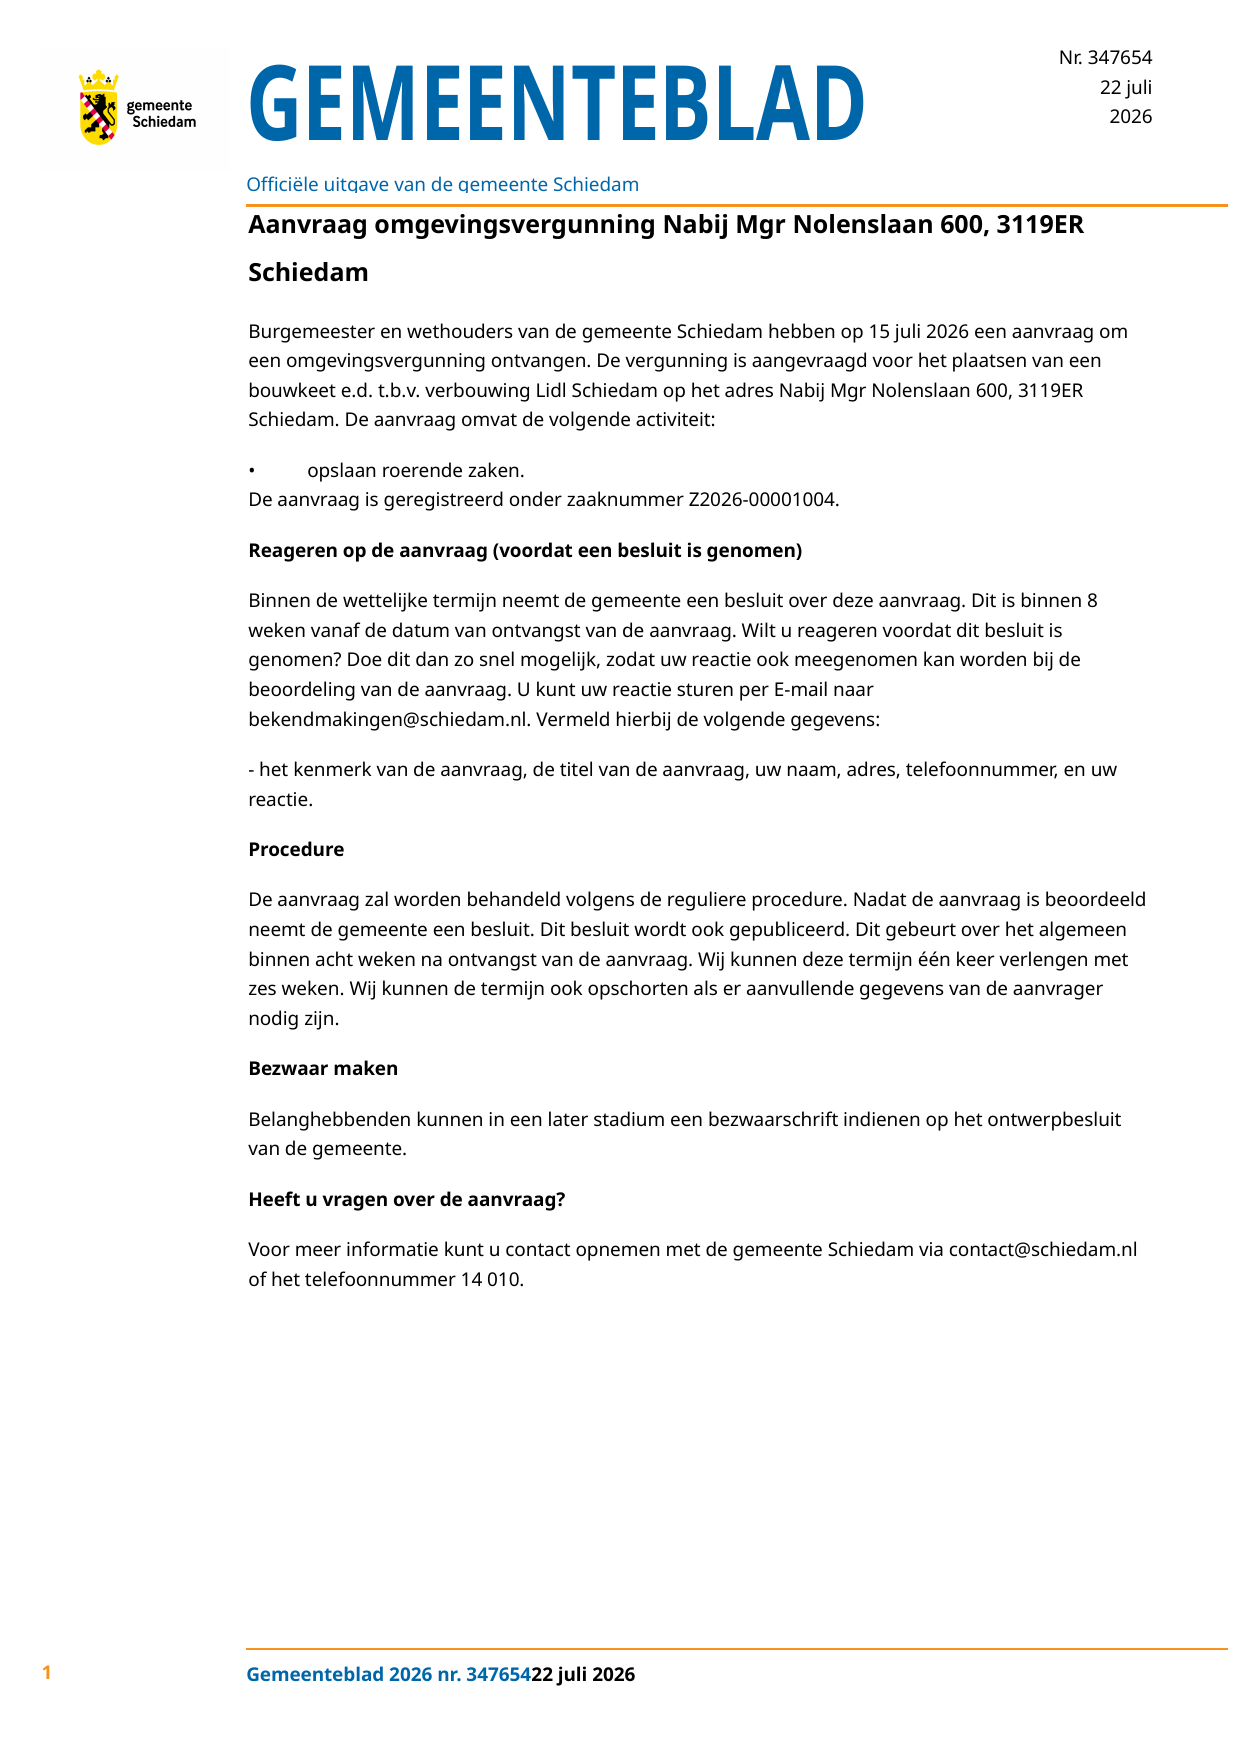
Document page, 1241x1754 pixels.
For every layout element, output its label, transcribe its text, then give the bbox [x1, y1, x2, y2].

text De aanvraag zal worden behandeld volgens de reguliere procedure. Nadat de aanvraag is beoordeeld neemt de gemeente een besluit. Dit besluit wordt ook gepubliceerd. Dit gebeurt over het algemeen binnen acht weken na ontvangst van de aanvraag. Wij kunnen deze termijn één keer verlengen met zes weken. Wij kunnen de termijn ook opschorten als er aanvullende gegevens van de aanvrager nodig zijn. [248, 887, 1152, 1031]
text Voor meer informatie kunt u contact opnemen met de gemeente Schiedam via contact@schiedam.nl of het telefoonnummer 14 010. [248, 1236, 1152, 1292]
text De aanvraag is geregistreerd onder zaaknummer Z2026-00001004. [248, 487, 1152, 512]
text Burgemeester en wethouders van de gemeente Schiedam hebben op 15 juli 2026 een aanvraag om een omgevingsvergunning ontvangen. De vergunning is aangevraagd voor het plaatsen van een bouwkeet e.d. t.b.v. verbouwing Lidl Schiedam op het adres Nabij Mgr Nolenslaan 600, 3119ER Schiedam. De aanvraag omvat de volgende activiteit: [248, 318, 1152, 432]
text Binnen de wettelijke termijn neemt de gemeente een besluit over deze aanvraag. Dit is binnen 8 weken vanaf de datum van ontvangst van de aanvraag. Wilt u reageren voordat dit besluit is genomen? Doe dit dan zo snel mogelijk, zodat uw reactie ook meegenomen kan worden bij de beoordeling van de aanvraag. U kunt uw reactie sturen per E-mail naar bekendmakingen@schiedam.nl. Vermeld hierbij de volgende gegevens: [248, 587, 1152, 732]
text Procedure [248, 836, 1152, 862]
text Heeft u vragen over de aanvraag? [248, 1186, 1152, 1212]
picture [41, 47, 231, 172]
text Belanghebbenden kunnen in een later stadium een bezwaarschrift indienen op het ontwerpbesluit van de gemeente. [248, 1106, 1152, 1161]
text Aanvraag omgevingsvergunning Nabij Mgr Nolenslaan 600, 3119ER Schiedam [248, 207, 1152, 288]
text - het kenmerk van de aanvraag, de titel van de aanvraag, uw naam, adres, telefoonnummer, en uw reactie. [248, 756, 1152, 812]
list opslaan roerende zaken. [248, 457, 1152, 483]
text Reageren op de aanvraag (voordat een besluit is genomen) [248, 537, 1152, 563]
text Bezwaar maken [248, 1055, 1152, 1081]
